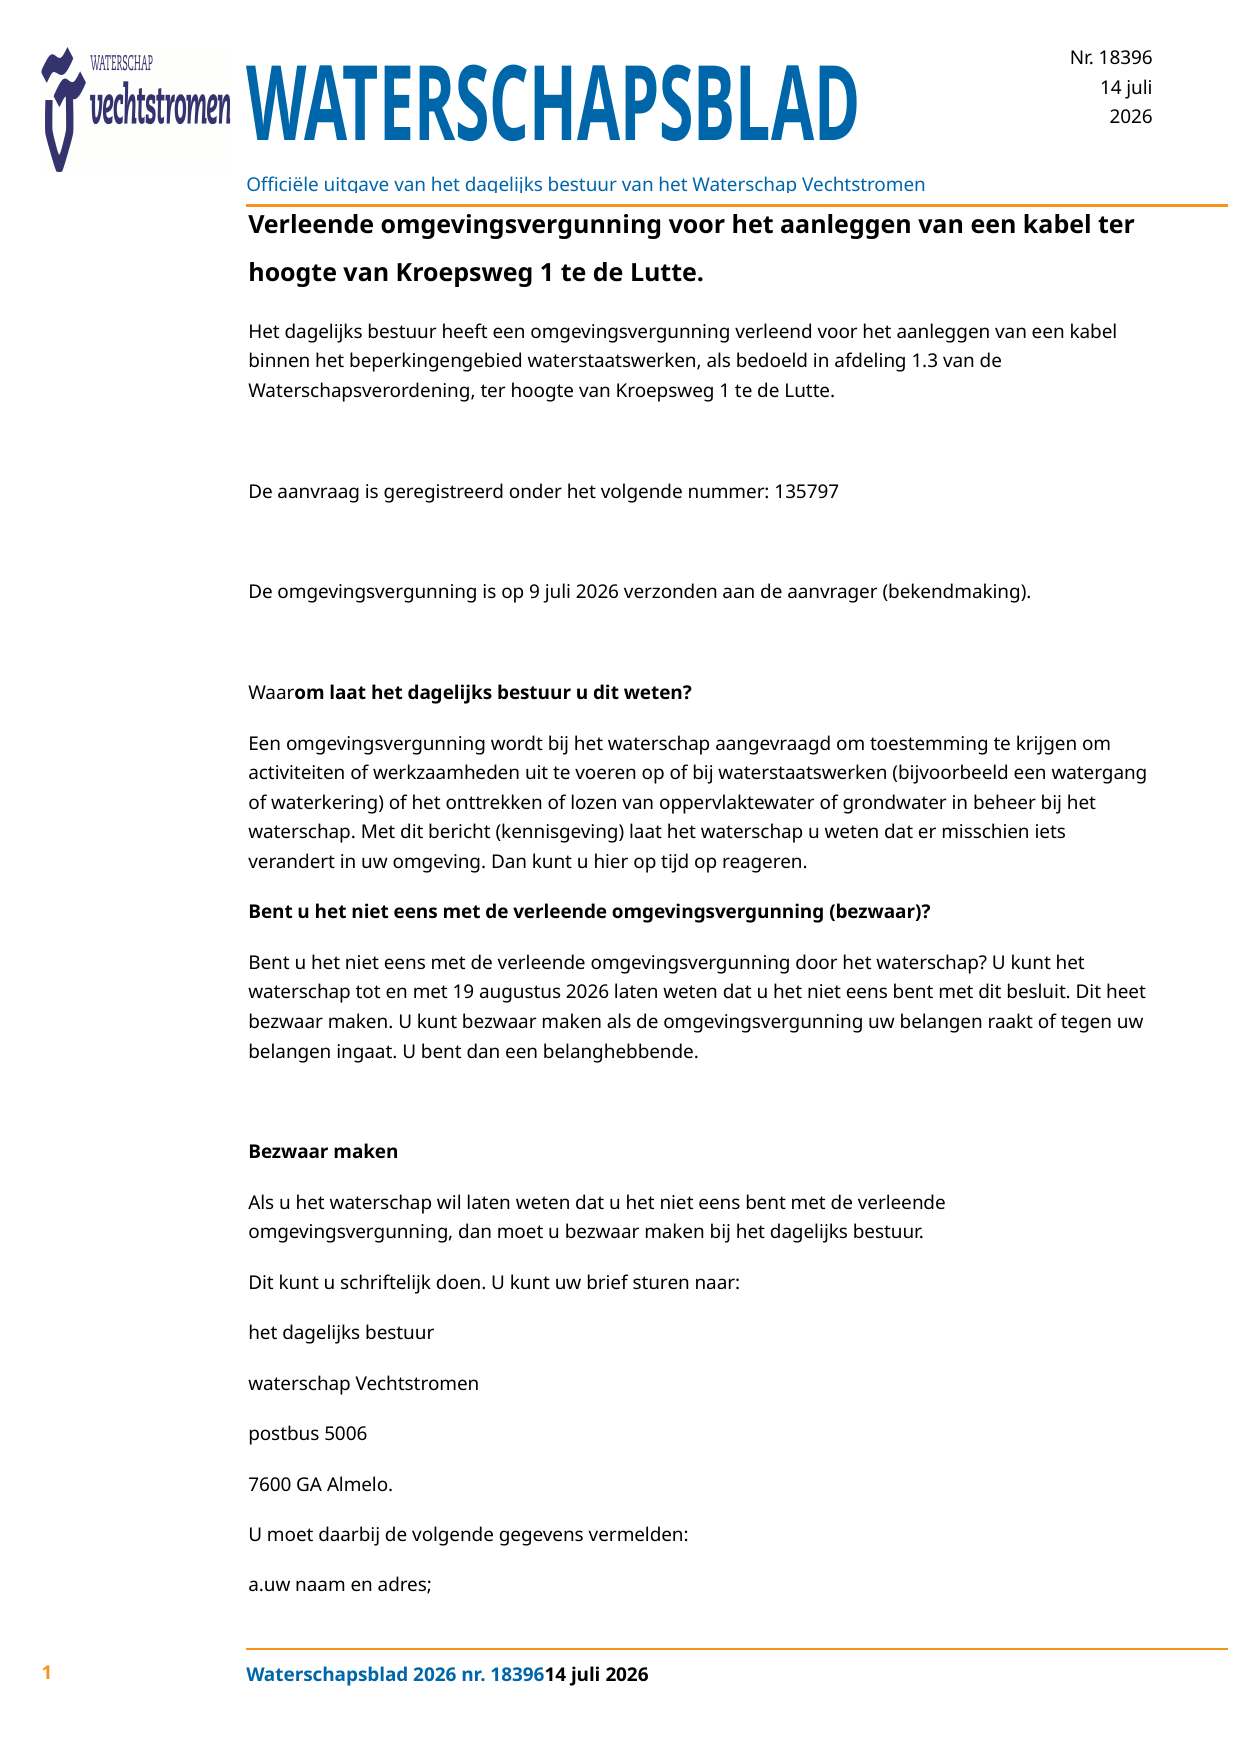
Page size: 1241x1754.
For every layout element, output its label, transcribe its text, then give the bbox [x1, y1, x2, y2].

text 7600 GA Almelo. [248, 1471, 1152, 1497]
text Verleende omgevingsvergunning voor het aanleggen van een kabel ter hoogte van Kroepsweg 1 te de Lutte. [248, 207, 1152, 288]
text het dagelijks bestuur [248, 1319, 1152, 1345]
text Bezwaar maken [248, 1139, 1152, 1164]
text waterschap Vechtstromen [248, 1370, 1152, 1396]
text a.uw naam en adres; [248, 1572, 1152, 1597]
text Dit kunt u schriftelijk doen. U kunt uw brief sturen naar: [248, 1269, 1152, 1295]
text Een omgevingsvergunning wordt bij het waterschap aangevraagd om toestemming te krijgen om activiteiten of werkzaamheden uit te voeren op of bij waterstaatswerken (bijvoorbeeld een watergang of waterkering) of het onttrekken of lozen van oppervlaktewater of grondwater in beheer bij het waterschap. Met dit bericht (kennisgeving) laat het waterschap u weten dat er misschien iets verandert in uw omgeving. Dan kunt u hier op tijd op reageren. [248, 730, 1152, 874]
text Als u het waterschap wil laten weten dat u het niet eens bent met de verleende omgevingsvergunning, dan moet u bezwaar maken bij het dagelijks bestuur. [248, 1189, 1152, 1244]
picture [41, 47, 231, 172]
text De omgevingsvergunning is op 9 juli 2026 verzonden aan de aanvrager (bekendmaking). [248, 579, 1152, 604]
text Waarom laat het dagelijks bestuur u dit weten? [248, 679, 1152, 705]
text De aanvraag is geregistreerd onder het volgende nummer: 135797 [248, 478, 1152, 504]
text U moet daarbij de volgende gegevens vermelden: [248, 1521, 1152, 1547]
text postbus 5006 [248, 1420, 1152, 1446]
text Het dagelijks bestuur heeft een omgevingsvergunning verleend voor het aanleggen van een kabel binnen het beperkingengebied waterstaatswerken, als bedoeld in afdeling 1.3 van de Waterschapsverordening, ter hoogte van Kroepsweg 1 te de Lutte. [248, 318, 1152, 403]
text Bent u het niet eens met de verleende omgevingsvergunning (bezwaar)? [248, 899, 1152, 924]
text Bent u het niet eens met de verleende omgevingsvergunning door het waterschap? U kunt het waterschap tot en met 19 augustus 2026 laten weten dat u het niet eens bent met dit besluit. Dit heet bezwaar maken. U kunt bezwaar maken als de omgevingsvergunning uw belangen raakt of tegen uw belangen ingaat. U bent dan een belanghebbende. [248, 949, 1152, 1064]
